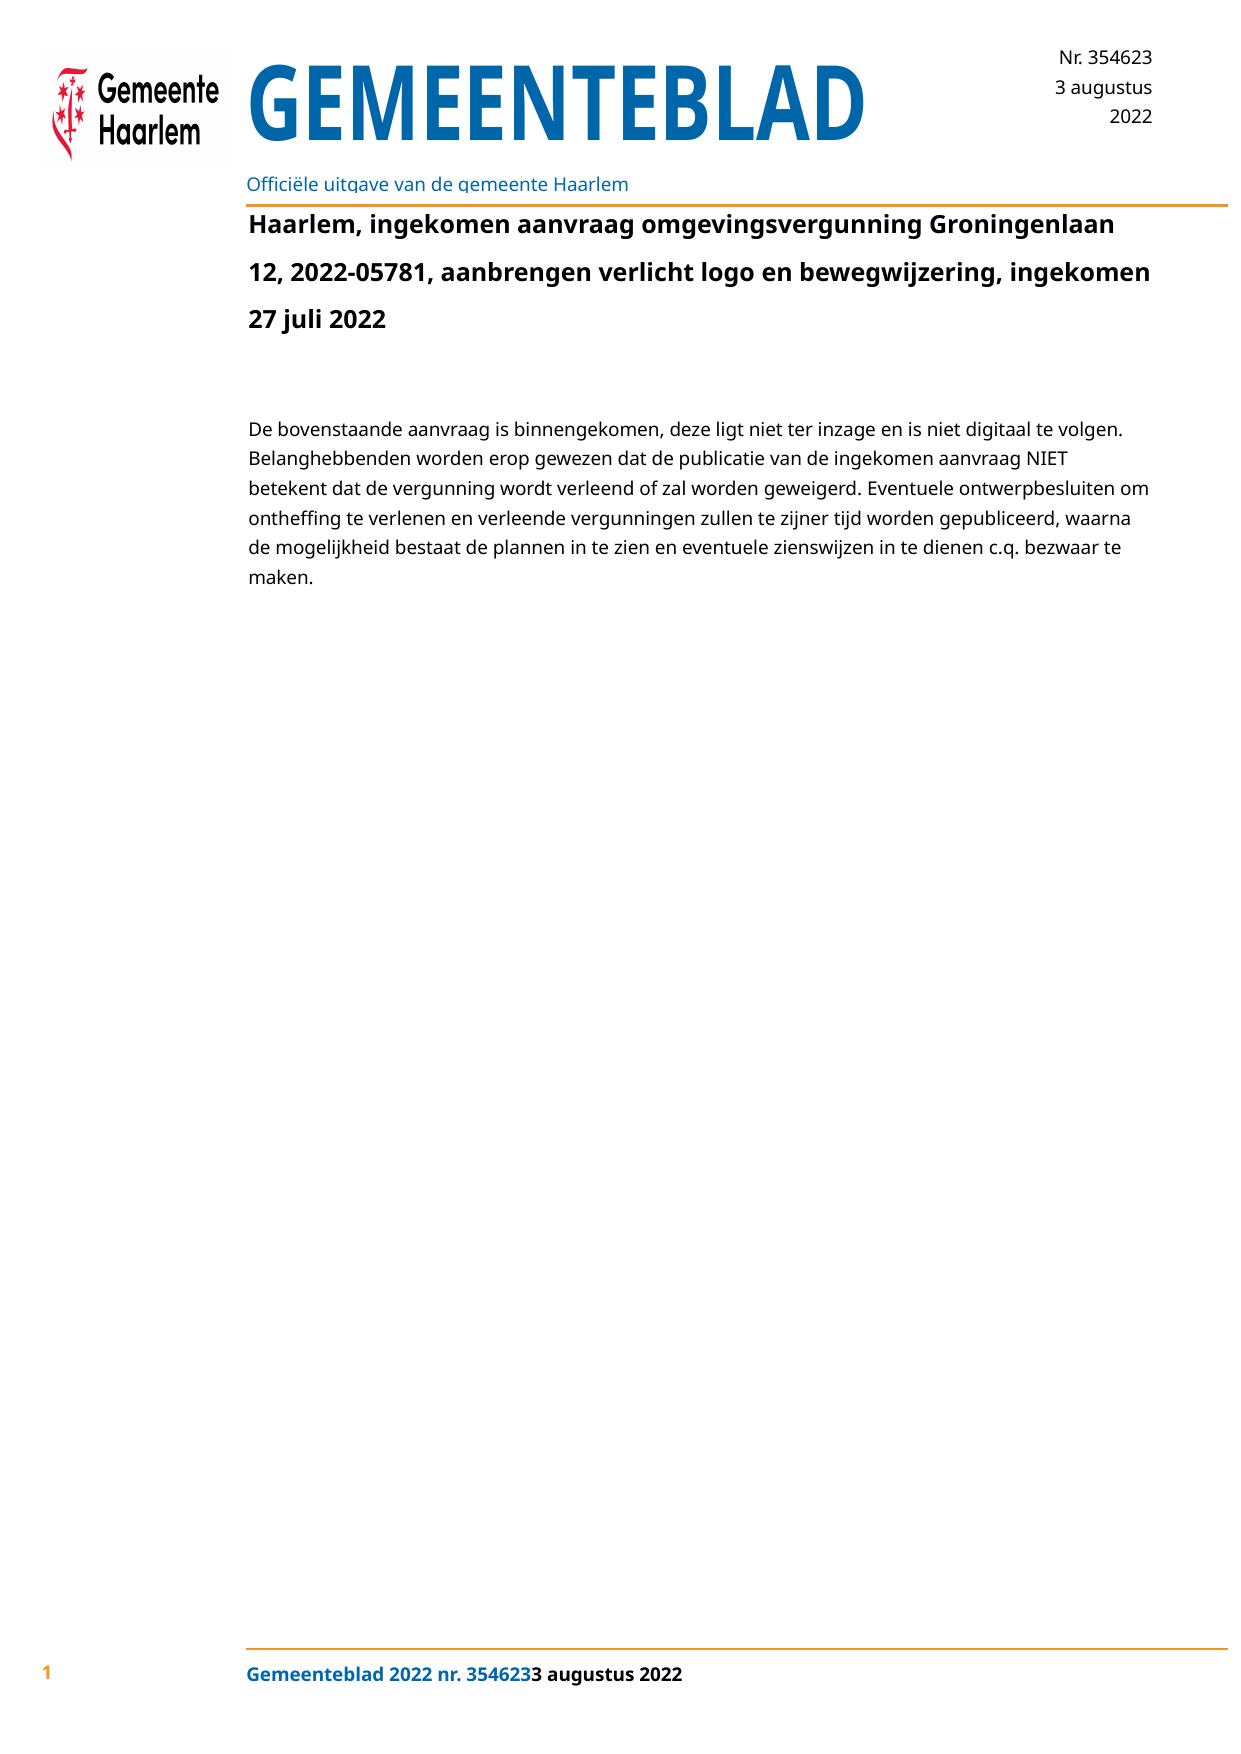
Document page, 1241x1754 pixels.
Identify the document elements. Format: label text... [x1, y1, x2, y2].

text De bovenstaande aanvraag is binnengekomen, deze ligt niet ter inzage en is niet digitaal te volgen. Belanghebbenden worden erop gewezen dat de publicatie van de ingekomen aanvraag NIET betekent dat de vergunning wordt verleend of zal worden geweigerd. Eventuele ontwerpbesluiten om ontheffing te verlenen en verleende vergunningen zullen te zijner tijd worden gepubliceerd, waarna de mogelijkheid bestaat de plannen in te zien en eventuele zienswijzen in te dienen c.q. bezwaar te maken. [248, 416, 1152, 589]
picture [41, 47, 231, 172]
text Haarlem, ingekomen aanvraag omgevingsvergunning Groningenlaan 12, 2022-05781, aanbrengen verlicht logo en bewegwijzering, ingekomen 27 juli 2022 [248, 207, 1152, 336]
